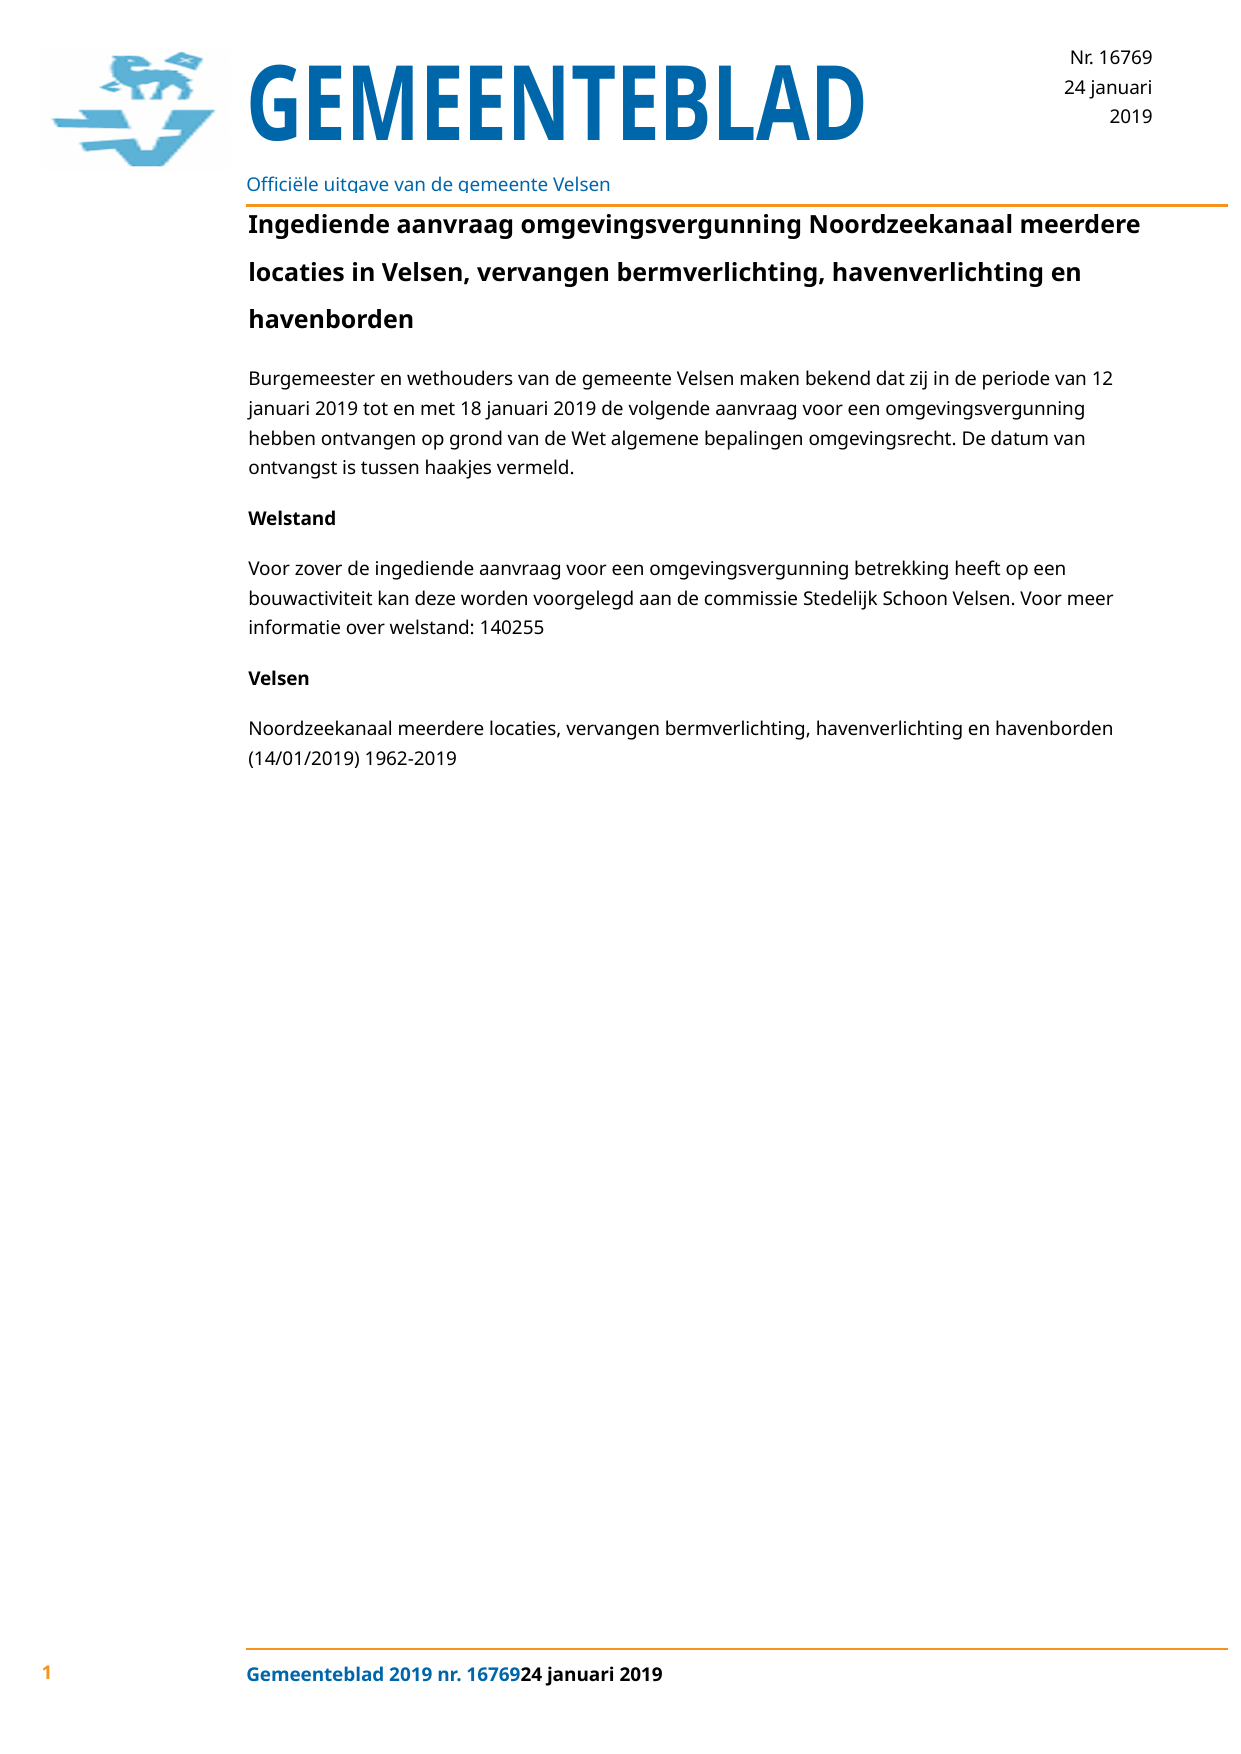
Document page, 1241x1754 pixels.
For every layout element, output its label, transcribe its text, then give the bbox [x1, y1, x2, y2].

text Noordzeekanaal meerdere locaties, vervangen bermverlichting, havenverlichting en havenborden (14/01/2019) 1962-2019 [248, 715, 1152, 770]
picture [41, 47, 231, 172]
text Welstand [248, 505, 1152, 530]
text Burgemeester en wethouders van de gemeente Velsen maken bekend dat zij in de periode van 12 januari 2019 tot en met 18 januari 2019 de volgende aanvraag voor een omgevingsvergunning hebben ontvangen op grond van de Wet algemene bepalingen omgevingsrecht. De datum van ontvangst is tussen haakjes vermeld. [248, 366, 1152, 480]
text Velsen [248, 665, 1152, 690]
text Ingediende aanvraag omgevingsvergunning Noordzeekanaal meerdere locaties in Velsen, vervangen bermverlichting, havenverlichting en havenborden [248, 207, 1152, 336]
text Voor zover de ingediende aanvraag voor een omgevingsvergunning betrekking heeft op een bouwactiviteit kan deze worden voorgelegd aan de commissie Stedelijk Schoon Velsen. Voor meer informatie over welstand: 140255 [248, 555, 1152, 640]
